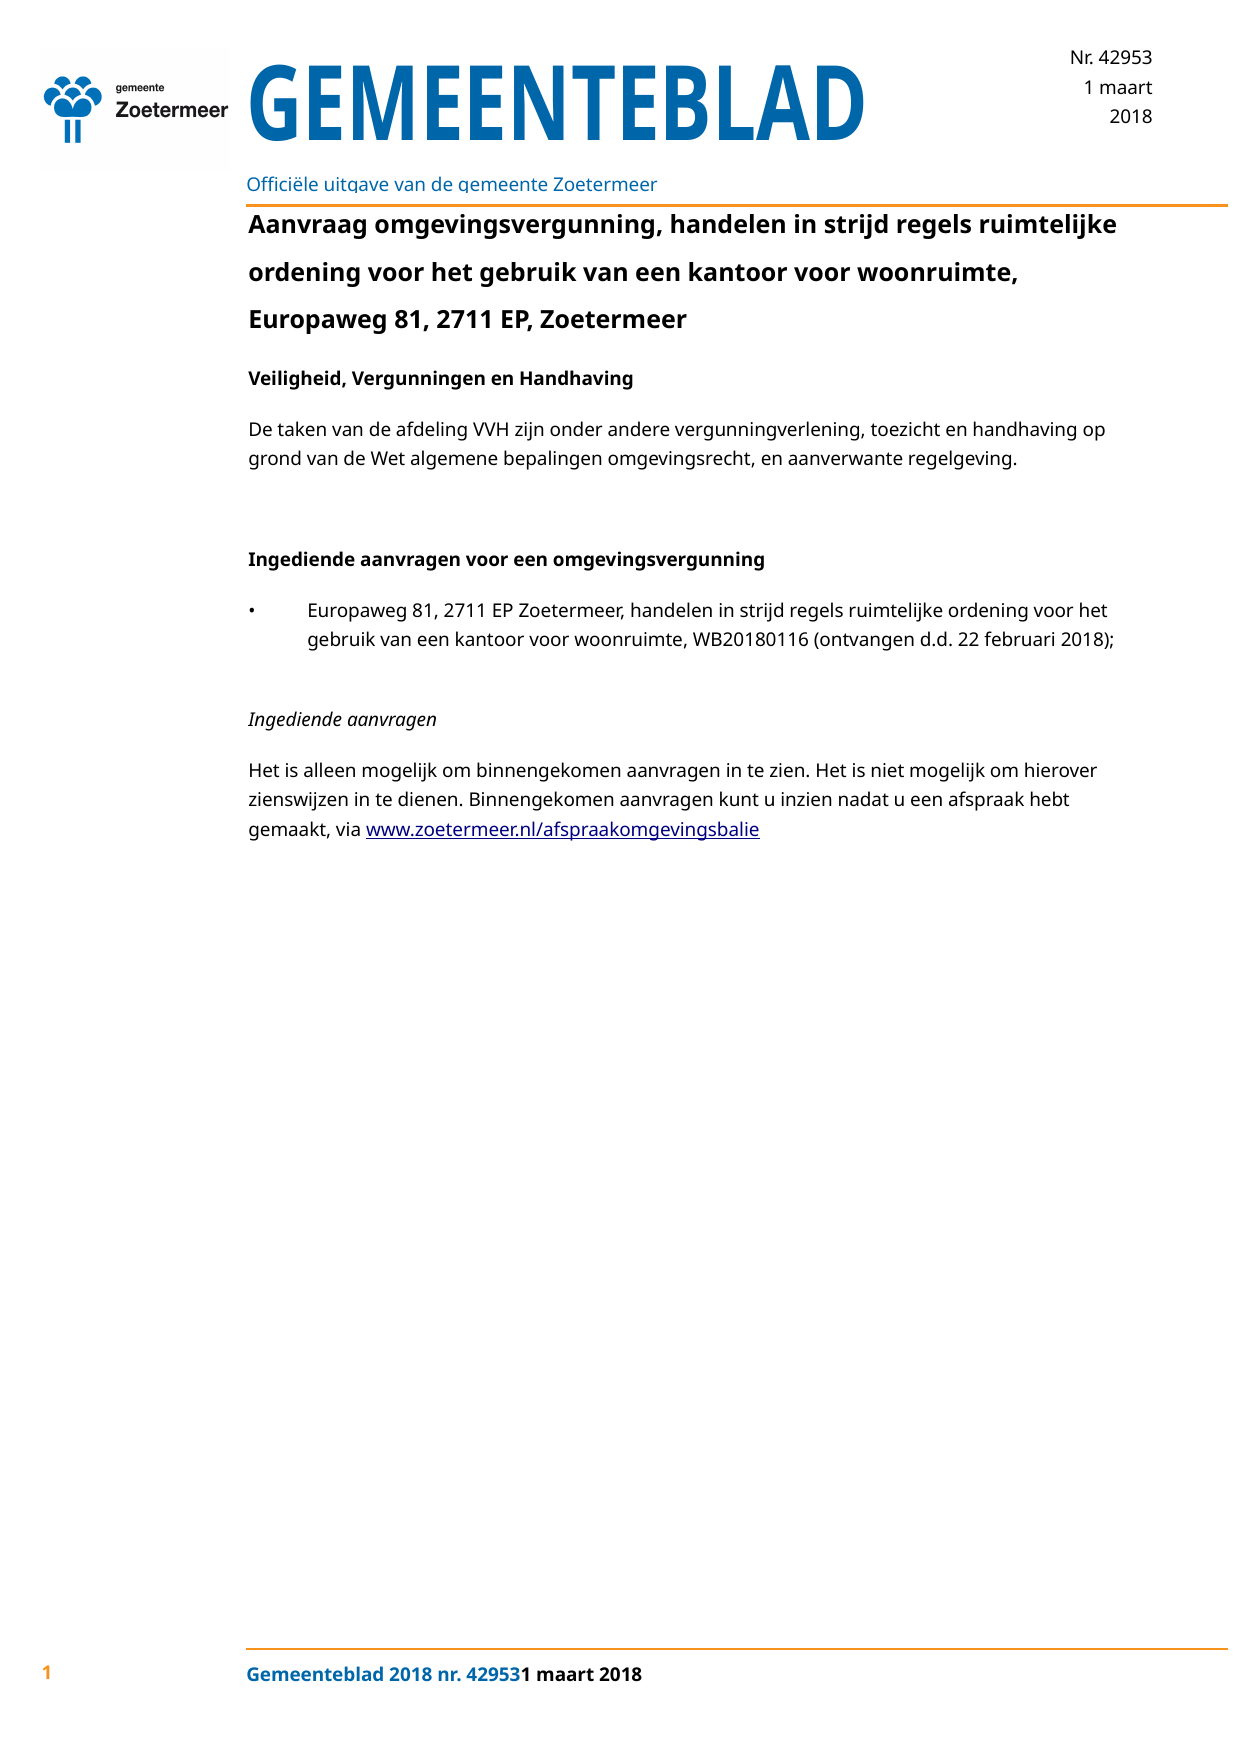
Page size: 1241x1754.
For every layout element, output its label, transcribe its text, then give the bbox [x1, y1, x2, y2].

list Europaweg 81, 2711 EP Zoetermeer, handelen in strijd regels ruimtelijke ordening voor het gebruik van een kantoor voor woonruimte, WB20180116 (ontvangen d.d. 22 februari 2018); [248, 597, 1152, 652]
text Aanvraag omgevingsvergunning, handelen in strijd regels ruimtelijke ordening voor het gebruik van een kantoor voor woonruimte, Europaweg 81, 2711 EP, Zoetermeer [248, 207, 1152, 336]
text De taken van de afdeling VVH zijn onder andere vergunningverlening, toezicht en handhaving op grond van de Wet algemene bepalingen omgevingsrecht, en aanverwante regelgeving. [248, 416, 1152, 471]
picture [41, 47, 231, 172]
text Ingediende aanvragen [248, 706, 1152, 732]
text Veiligheid, Vergunningen en Handhaving [248, 366, 1152, 391]
text Ingediende aanvragen voor een omgevingsvergunning [248, 546, 1152, 572]
text Het is alleen mogelijk om binnengekomen aanvragen in te zien. Het is niet mogelijk om hierover zienswijzen in te dienen. Binnengekomen aanvragen kunt u inzien nadat u een afspraak hebt gemaakt, via www.zoetermeer.nl/afspraakomgevingsbalie [248, 757, 1152, 842]
